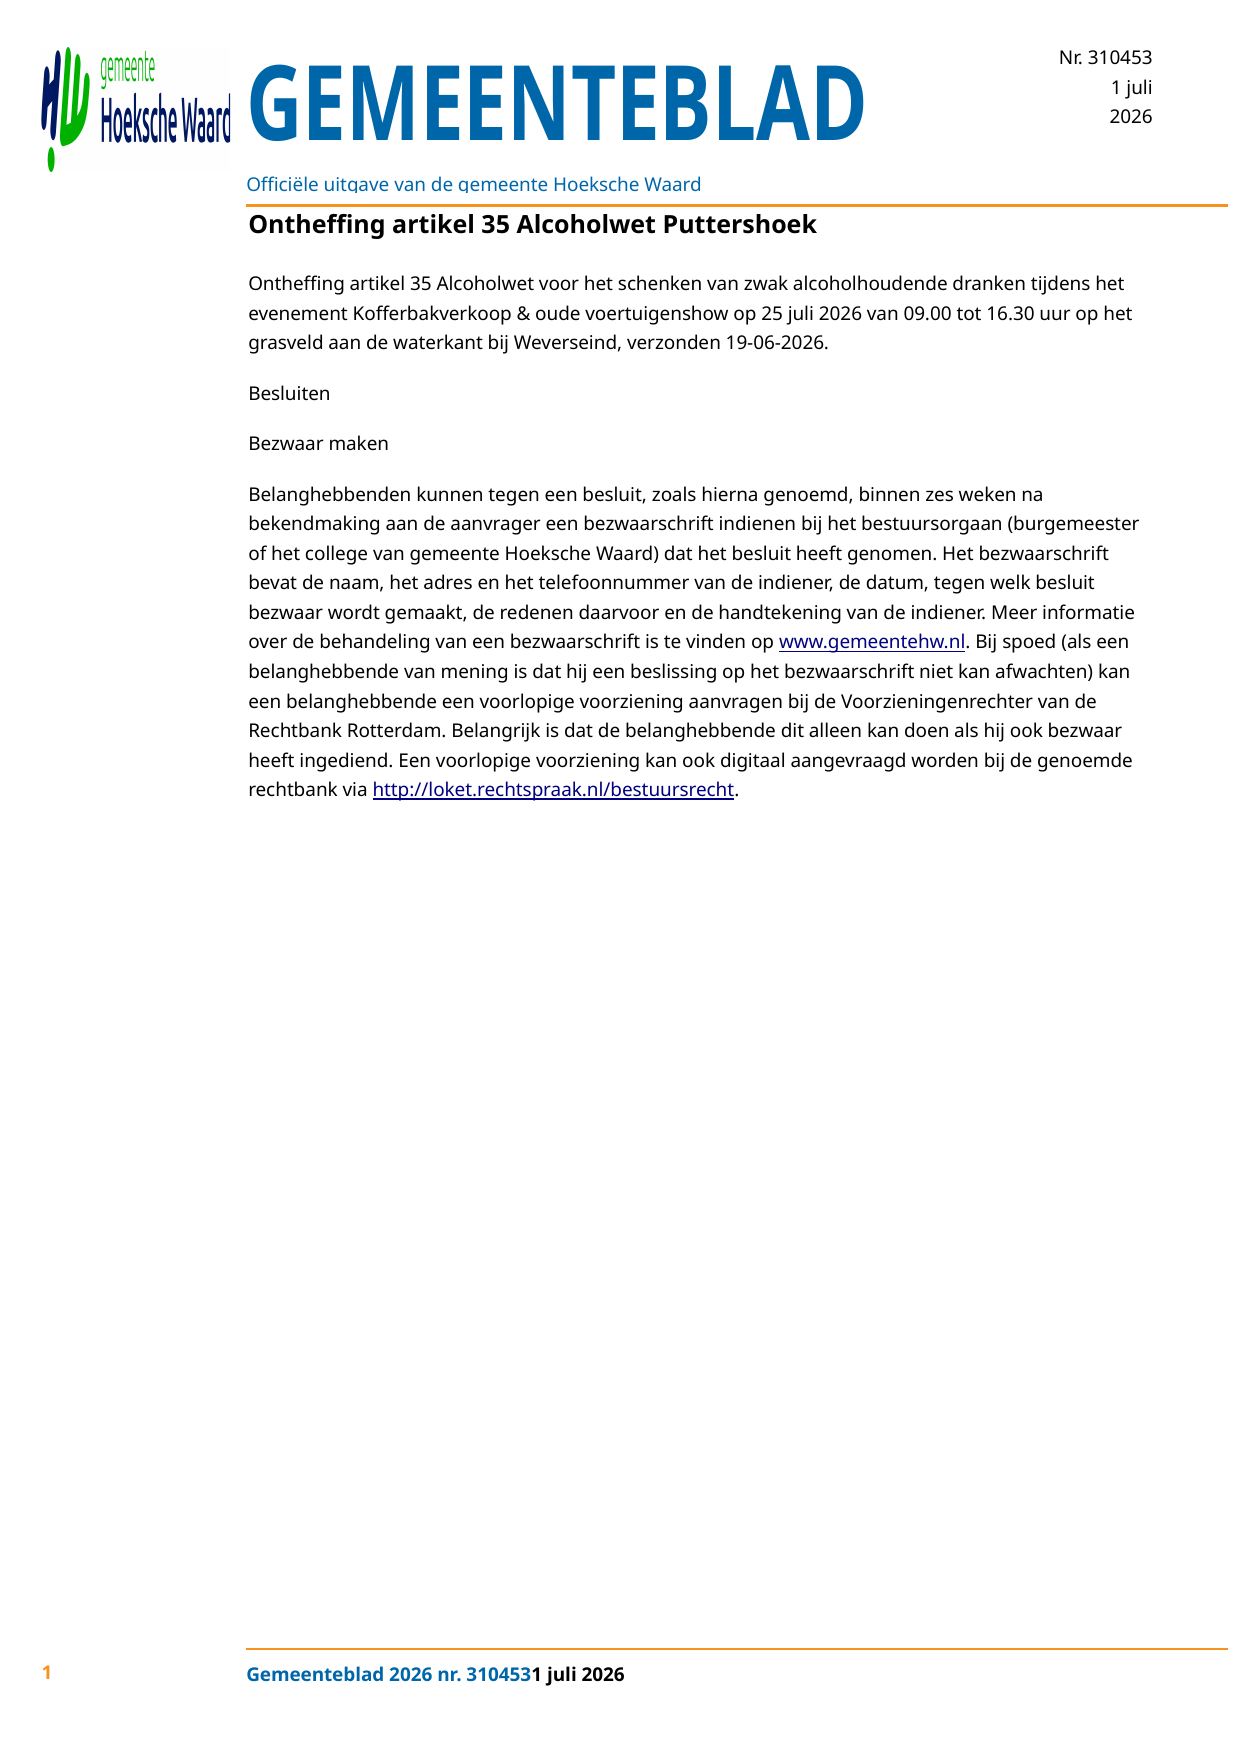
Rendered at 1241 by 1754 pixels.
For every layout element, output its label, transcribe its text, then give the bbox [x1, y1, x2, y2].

text Belanghebbenden kunnen tegen een besluit, zoals hierna genoemd, binnen zes weken na bekendmaking aan de aanvrager een bezwaarschrift indienen bij het bestuursorgaan (burgemeester of het college van gemeente Hoeksche Waard) dat het besluit heeft genomen. Het bezwaarschrift bevat de naam, het adres en het telefoonnummer van de indiener, de datum, tegen welk besluit bezwaar wordt gemaakt, de redenen daarvoor en de handtekening van de indiener. Meer informatie over de behandeling van een bezwaarschrift is te vinden op www.gemeentehw.nl. Bij spoed (als een belanghebbende van mening is dat hij een beslissing op het bezwaarschrift niet kan afwachten) kan een belanghebbende een voorlopige voorziening aanvragen bij de Voorzieningenrechter van de Rechtbank Rotterdam. Belangrijk is dat de belanghebbende dit alleen kan doen als hij ook bezwaar heeft ingediend. Een voorlopige voorziening kan ook digitaal aangevraagd worden bij de genoemde rechtbank via http://loket.rechtspraak.nl/bestuursrecht. [248, 481, 1152, 802]
text Besluiten [248, 380, 1152, 406]
text Ontheffing artikel 35 Alcoholwet Puttershoek [248, 207, 1152, 241]
text Bezwaar maken [248, 430, 1152, 456]
picture [41, 47, 231, 172]
text Ontheffing artikel 35 Alcoholwet voor het schenken van zwak alcoholhoudende dranken tijdens het evenement Kofferbakverkoop & oude voertuigenshow op 25 juli 2026 van 09.00 tot 16.30 uur op het grasveld aan de waterkant bij Weverseind, verzonden 19-06-2026. [248, 270, 1152, 355]
